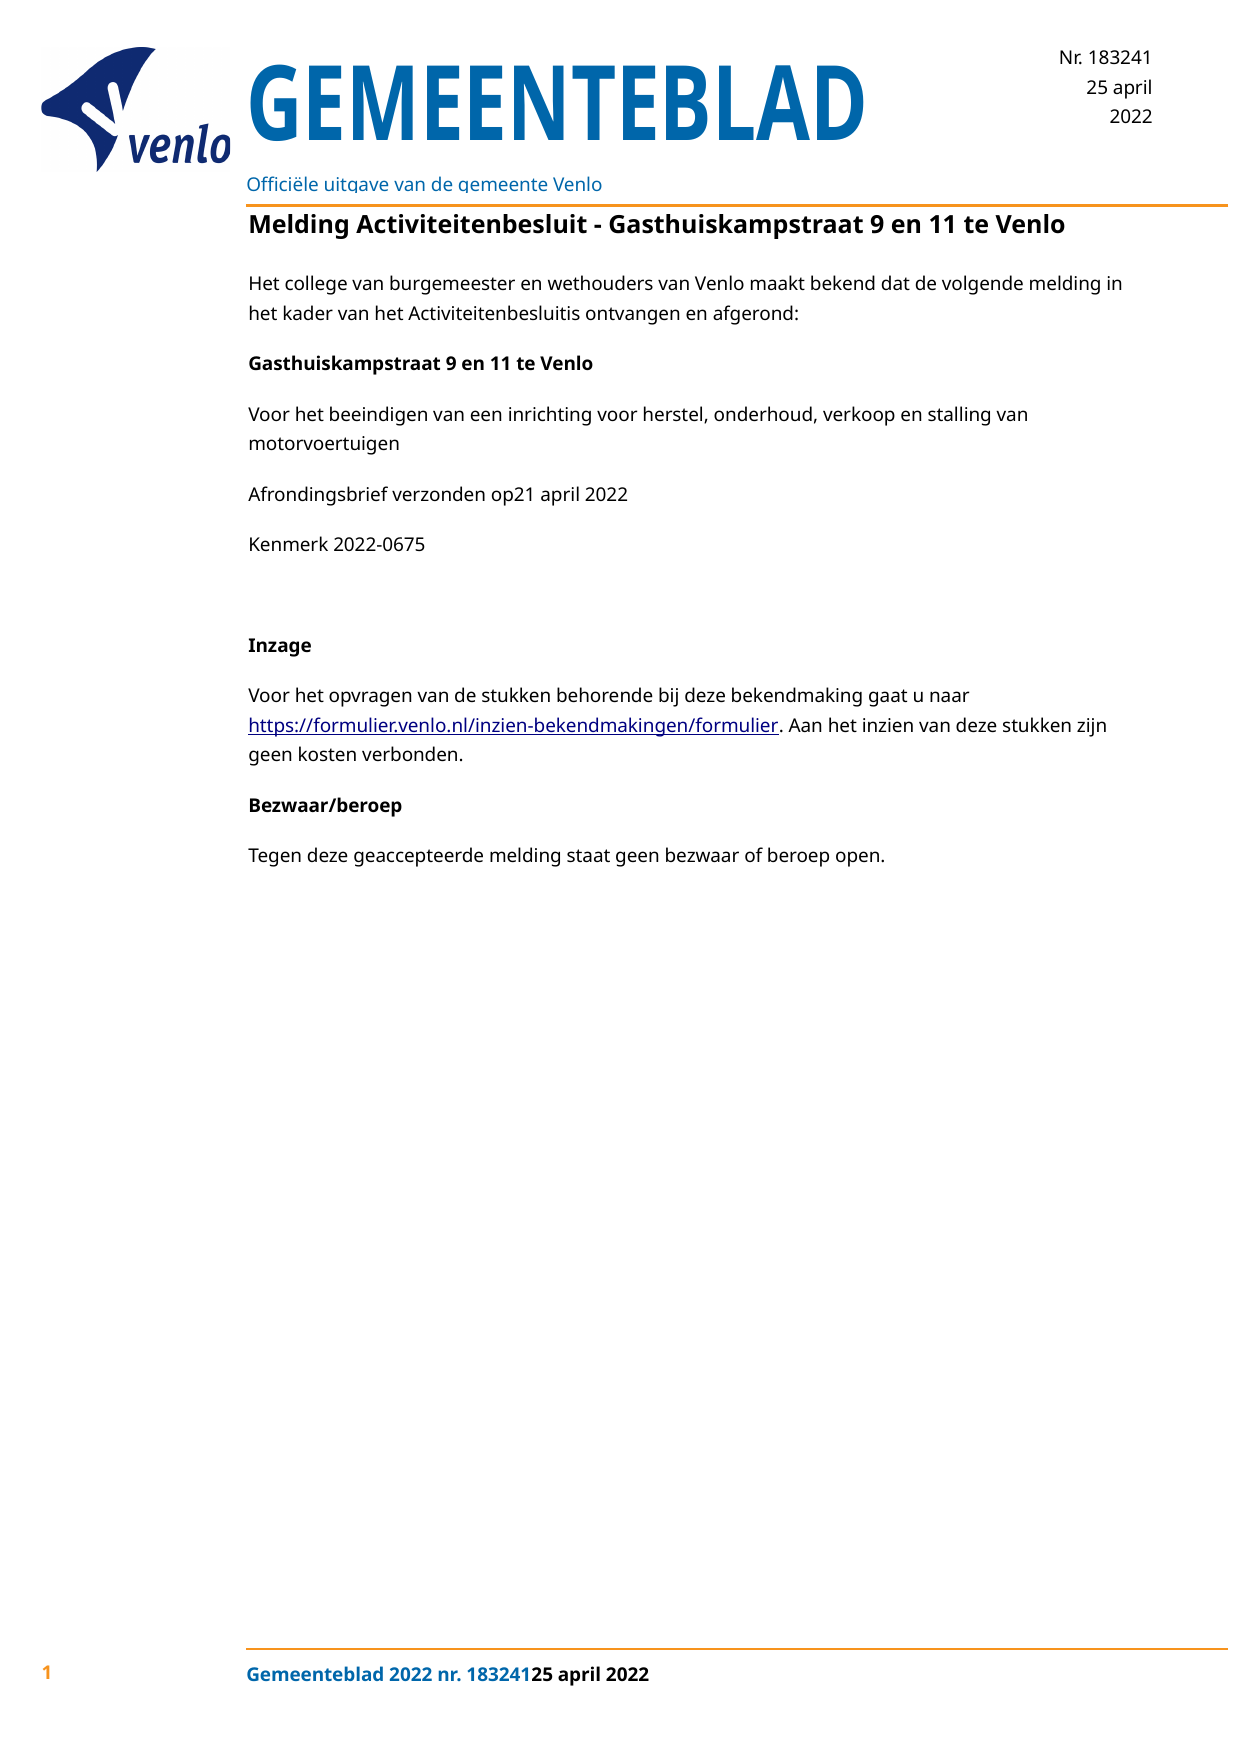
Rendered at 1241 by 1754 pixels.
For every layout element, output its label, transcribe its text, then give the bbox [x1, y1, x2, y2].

text Kenmerk 2022-0675 [248, 531, 1152, 557]
text Voor het opvragen van de stukken behorende bij deze bekendmaking gaat u naar https://formulier.venlo.nl/inzien-bekendmakingen/formulier. Aan het inzien van deze stukken zijn geen kosten verbonden. [248, 682, 1152, 767]
text Afrondingsbrief verzonden op21 april 2022 [248, 481, 1152, 506]
text Bezwaar/beroep [248, 792, 1152, 818]
text Het college van burgemeester en wethouders van Venlo maakt bekend dat de volgende melding in het kader van het Activiteitenbesluitis ontvangen en afgerond: [248, 270, 1152, 326]
picture [41, 47, 231, 172]
text Tegen deze geaccepteerde melding staat geen bezwaar of beroep open. [248, 842, 1152, 868]
text Melding Activiteitenbesluit - Gasthuiskampstraat 9 en 11 te Venlo [248, 207, 1152, 241]
text Gasthuiskampstraat 9 en 11 te Venlo [248, 350, 1152, 376]
text Inzage [248, 632, 1152, 658]
text Voor het beeindigen van een inrichting voor herstel, onderhoud, verkoop en stalling van motorvoertuigen [248, 401, 1152, 456]
